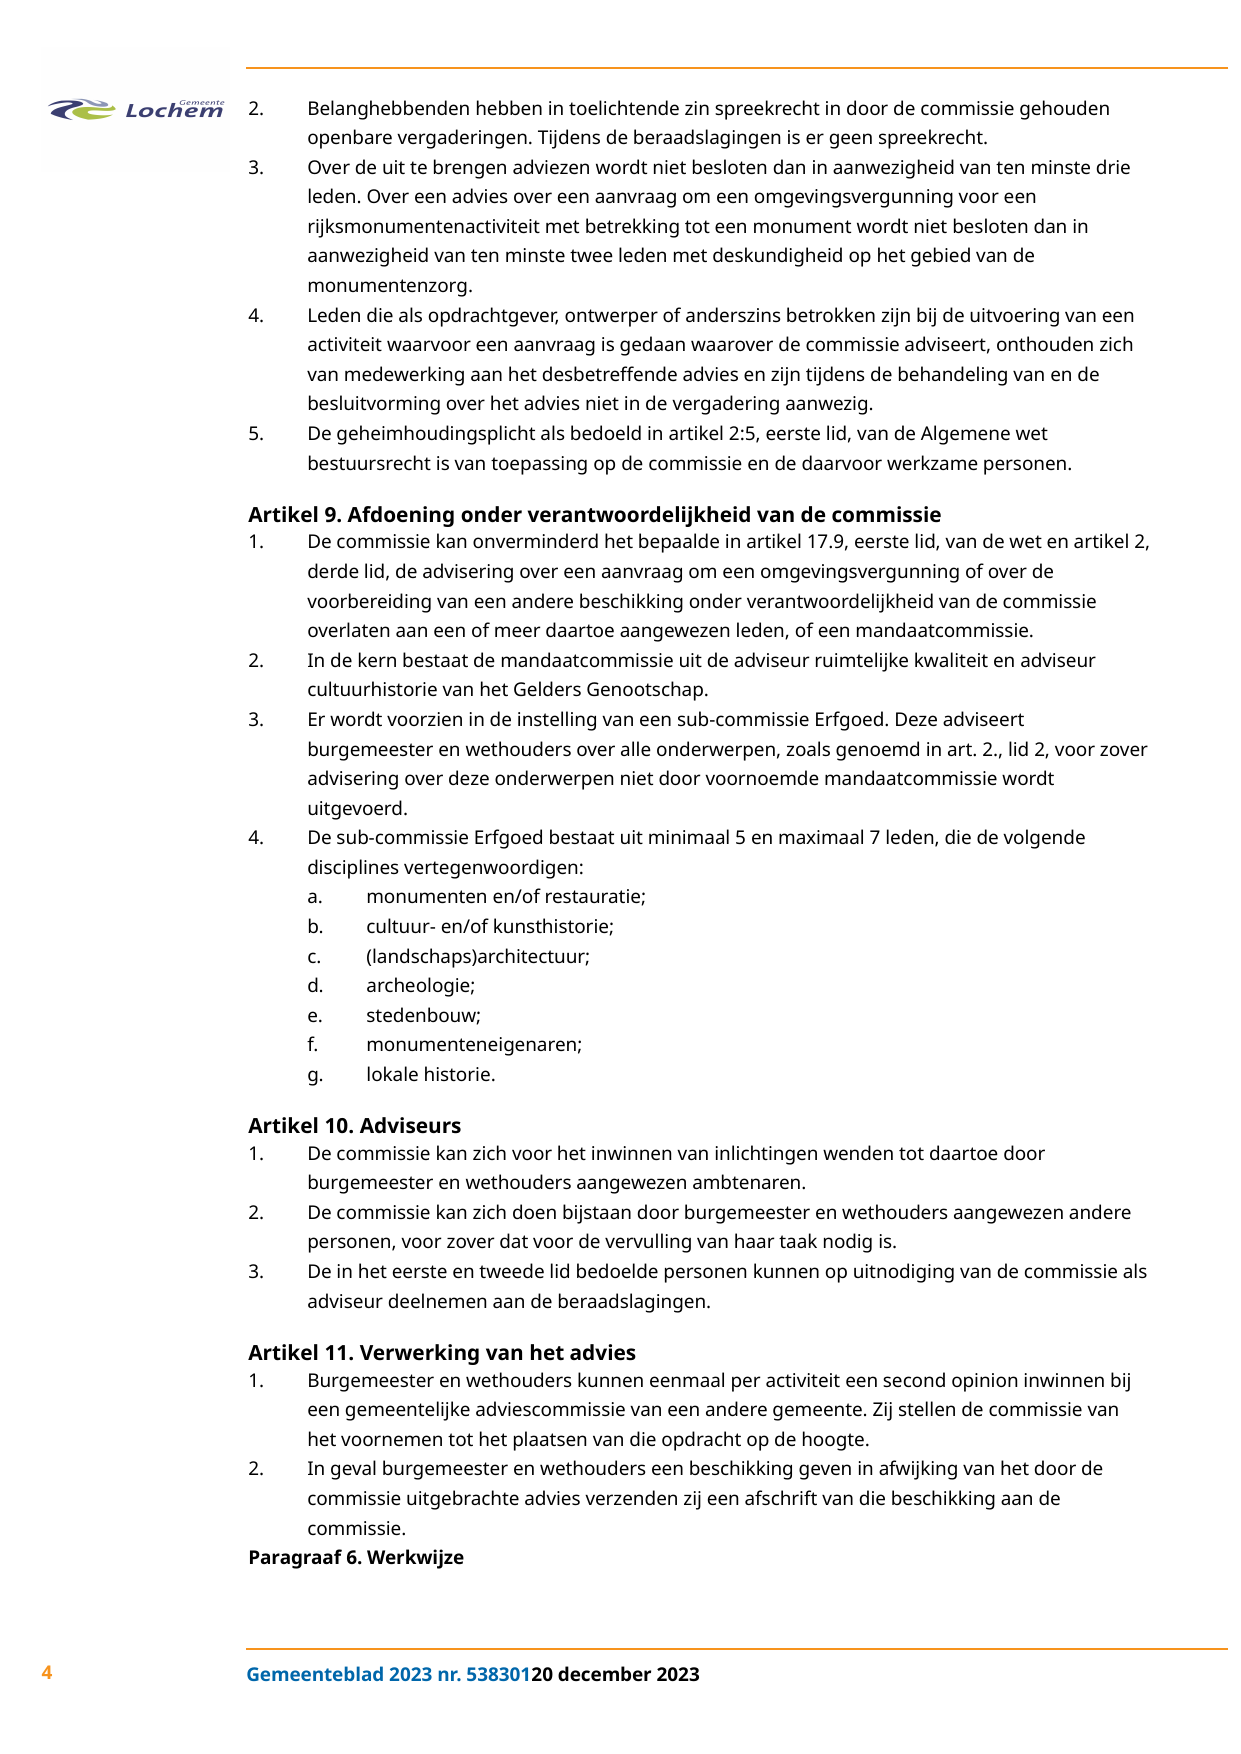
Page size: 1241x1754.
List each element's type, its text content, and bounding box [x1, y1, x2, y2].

list Er wordt voorzien in de instelling van een sub-commissie Erfgoed. Deze adviseert burgemeester en wethouders over alle onderwerpen, zoals genoemd in art. 2., lid 2, voor zover advisering over deze onderwerpen niet door voornoemde mandaatcommissie wordt uitgevoerd. [248, 706, 1152, 821]
text Paragraaf 6. Werkwijze [248, 1544, 1152, 1570]
list De commissie kan zich voor het inwinnen van inlichtingen wenden tot daartoe door burgemeester en wethouders aangewezen ambtenaren. [248, 1140, 1152, 1195]
list Leden die als opdrachtgever, ontwerper of anderszins betrokken zijn bij de uitvoering van een activiteit waarvoor een aanvraag is gedaan waarover de commissie adviseert, onthouden zich van medewerking aan het desbetreffende advies en zijn tijdens de behandeling van en de besluitvorming over het advies niet in de vergadering aanwezig. [248, 302, 1152, 416]
list Belanghebbenden hebben in toelichtende zin spreekrecht in door de commissie gehouden openbare vergaderingen. Tijdens de beraadslagingen is er geen spreekrecht. [248, 95, 1152, 150]
list De in het eerste en tweede lid bedoelde personen kunnen op uitnodiging van de commissie als adviseur deelnemen aan de beraadslagingen. [248, 1258, 1152, 1314]
list monumenteneigenaren; [307, 1032, 1152, 1057]
list De sub-commissie Erfgoed bestaat uit minimaal 5 en maximaal 7 leden, die de volgende disciplines vertegenwoordigen: [248, 824, 1152, 880]
list (landschaps)architectuur; [307, 943, 1152, 968]
picture [41, 47, 231, 172]
text Artikel 10. Adviseurs [248, 1112, 1152, 1140]
list Burgemeester en wethouders kunnen eenmaal per activiteit een second opinion inwinnen bij een gemeentelijke adviescommissie van een andere gemeente. Zij stellen de commissie van het voornemen tot het plaatsen van die opdracht op de hoogte. [248, 1367, 1152, 1452]
list De geheimhoudingsplicht als bedoeld in artikel 2:5, eerste lid, van de Algemene wet bestuursrecht is van toepassing op de commissie en de daarvoor werkzame personen. [248, 420, 1152, 476]
text Artikel 11. Verwerking van het advies [248, 1338, 1152, 1367]
list Over de uit te brengen adviezen wordt niet besloten dan in aanwezigheid van ten minste drie leden. Over een advies over een aanvraag om een omgevingsvergunning voor een rijksmonumentenactiviteit met betrekking tot een monument wordt niet besloten dan in aanwezigheid van ten minste twee leden met deskundigheid op het gebied van de monumentenzorg. [248, 154, 1152, 298]
list stedenbouw; [307, 1002, 1152, 1028]
list In geval burgemeester en wethouders een beschikking geven in afwijking van het door de commissie uitgebrachte advies verzenden zij een afschrift van die beschikking aan de commissie. [248, 1456, 1152, 1540]
list De commissie kan onverminderd het bepaalde in artikel 17.9, eerste lid, van de wet en artikel 2, derde lid, de advisering over een aanvraag om een omgevingsvergunning of over de voorbereiding van een andere beschikking onder verantwoordelijkheid van de commissie overlaten aan een of meer daartoe aangewezen leden, of een mandaatcommissie. [248, 529, 1152, 643]
list monumenten en/of restauratie; [307, 884, 1152, 909]
list archeologie; [307, 972, 1152, 998]
list In de kern bestaat de mandaatcommissie uit de adviseur ruimtelijke kwaliteit en adviseur cultuurhistorie van het Gelders Genootschap. [248, 647, 1152, 702]
list De commissie kan zich doen bijstaan door burgemeester en wethouders aangewezen andere personen, voor zover dat voor de vervulling van haar taak nodig is. [248, 1199, 1152, 1254]
list lokale historie. [307, 1061, 1152, 1087]
list cultuur- en/of kunsthistorie; [307, 913, 1152, 939]
text Artikel 9. Afdoening onder verantwoordelijkheid van de commissie [248, 500, 1152, 529]
